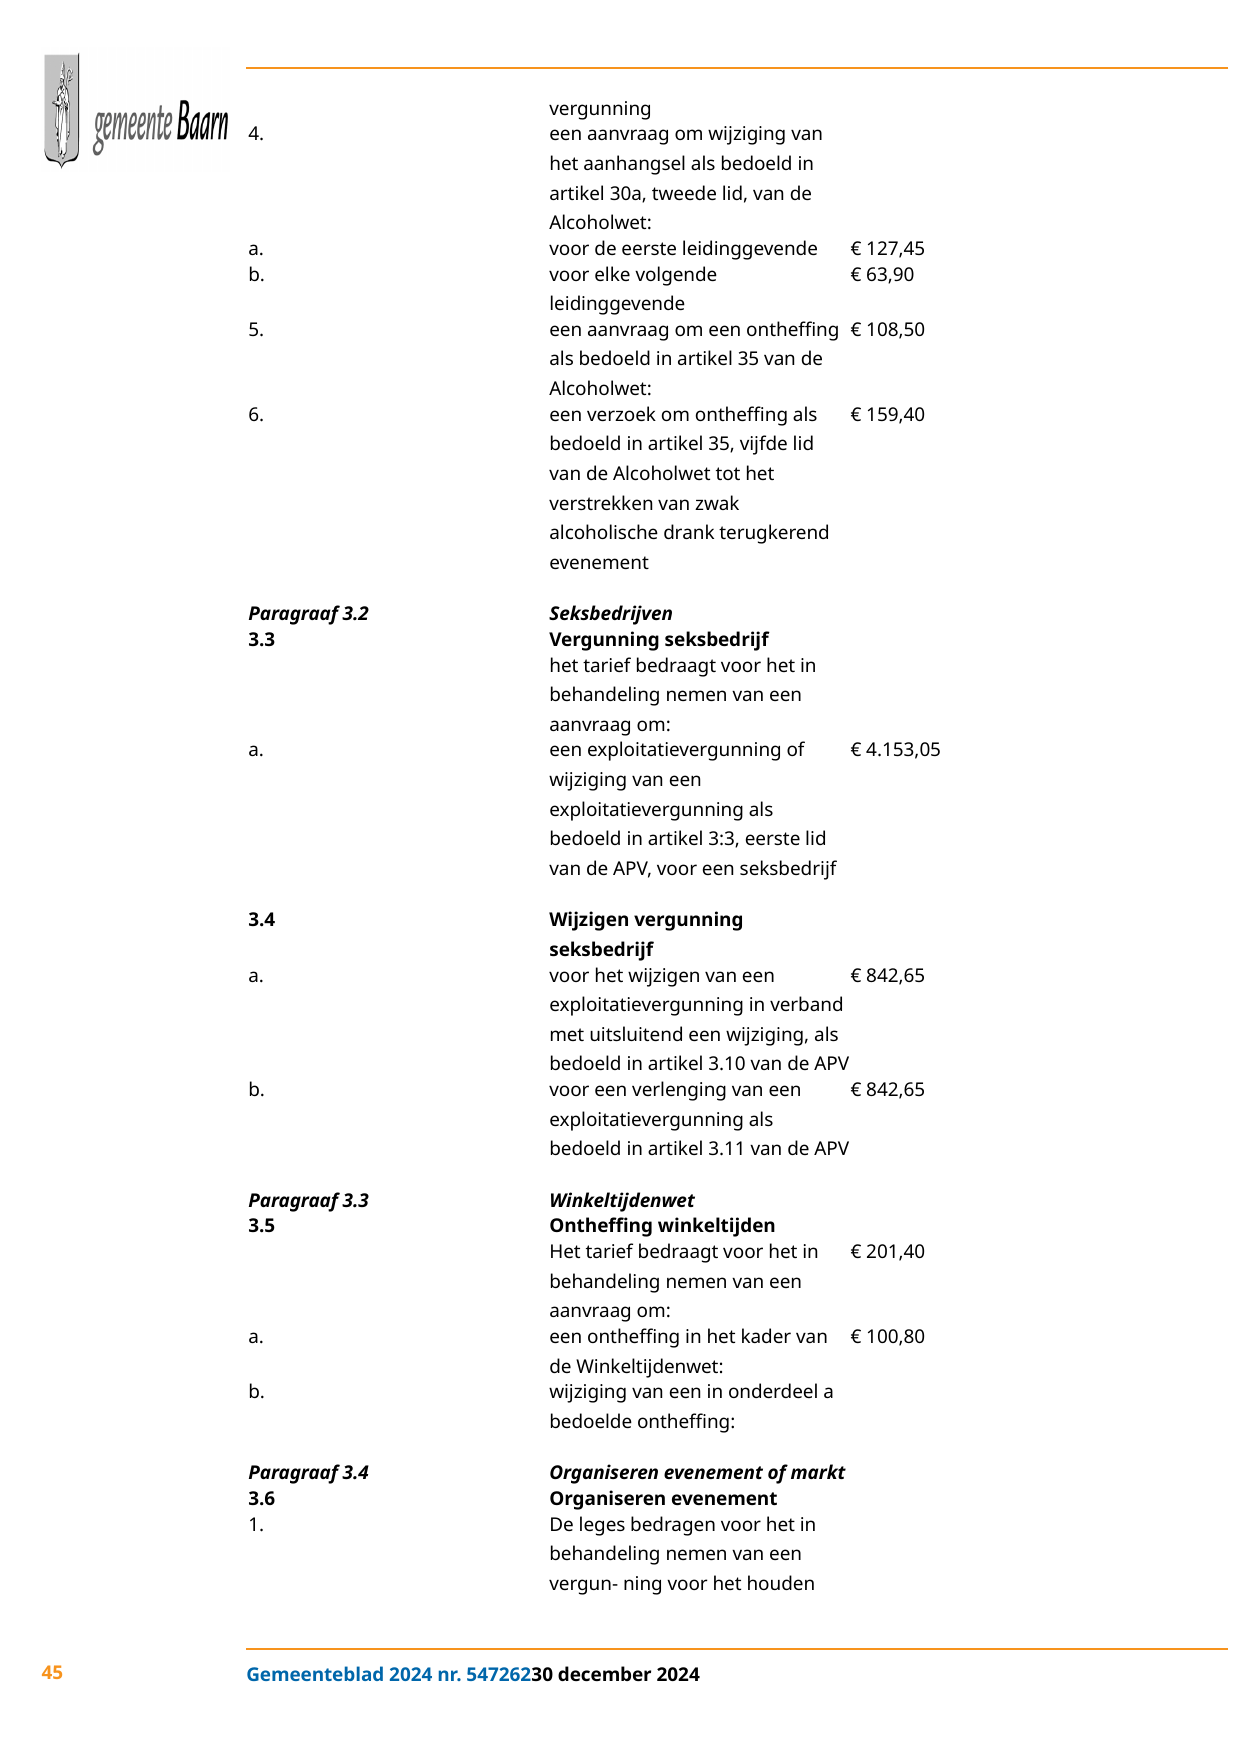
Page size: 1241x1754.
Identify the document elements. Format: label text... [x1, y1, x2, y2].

table_cell Organiseren evenement [549, 1485, 850, 1511]
table_cell a. [248, 737, 549, 881]
table_cell [850, 1460, 1152, 1485]
table_cell € 842,65 [850, 1076, 1152, 1161]
table_cell [850, 1187, 1152, 1213]
table_cell een aanvraag om een ontheffing als bedoeld in artikel 35 van de Alcoholwet: [549, 316, 850, 401]
table_cell a. [248, 235, 549, 261]
table_cell b. [248, 1076, 549, 1161]
table_cell € 127,45 [850, 235, 1152, 261]
table_cell 3.6 [248, 1485, 549, 1511]
table_cell Paragraaf 3.4 [248, 1460, 549, 1485]
table_cell [248, 881, 549, 906]
table_cell [549, 1161, 850, 1187]
table_cell wijziging van een in onderdeel a bedoelde ontheffing: [549, 1379, 850, 1434]
table_cell € 100,80 [850, 1323, 1152, 1378]
table_cell [850, 881, 1152, 906]
table_cell [850, 652, 1152, 737]
table_cell [549, 881, 850, 906]
table_cell b. [248, 1379, 549, 1434]
table_cell [248, 575, 549, 600]
table_cell [850, 1379, 1152, 1434]
table_cell een verzoek om ontheffing als bedoeld in artikel 35, vijfde lid van de Alcoholwet tot het verstrekken van zwak alcoholische drank terugkerend evenement [549, 401, 850, 574]
table_cell [850, 1511, 1152, 1596]
table_cell voor het wijzigen van een exploitatievergunning in verband met uitsluitend een wijziging, als bedoeld in artikel 3.10 van de APV [549, 962, 850, 1076]
table_cell [850, 626, 1152, 652]
table_cell a. [248, 1323, 549, 1378]
table_cell Organiseren evenement of markt [549, 1460, 850, 1485]
table_cell [549, 575, 850, 600]
table_cell [850, 1485, 1152, 1511]
table_cell € 108,50 [850, 316, 1152, 401]
table_cell Vergunning seksbedrijf [549, 626, 850, 652]
table_cell [850, 906, 1152, 962]
table_cell 3.3 [248, 626, 549, 652]
table_cell vergunning [549, 95, 850, 121]
table_cell 3.5 [248, 1213, 549, 1238]
table_cell € 159,40 [850, 401, 1152, 574]
table_cell [850, 121, 1152, 235]
table_cell voor de eerste leidinggevende [549, 235, 850, 261]
table_cell Ontheffing winkeltijden [549, 1213, 850, 1238]
table_cell De leges bedragen voor het in behandeling nemen van een vergun- ning voor het houden [549, 1511, 850, 1596]
table_cell € 201,40 [850, 1238, 1152, 1323]
table_cell [850, 575, 1152, 600]
table_cell 4. [248, 121, 549, 235]
table_cell 6. [248, 401, 549, 574]
table_cell voor een verlenging van een exploitatievergunning als bedoeld in artikel 3.11 van de APV [549, 1076, 850, 1161]
table_cell het tarief bedraagt voor het in behandeling nemen van een aanvraag om: [549, 652, 850, 737]
table_cell [850, 1161, 1152, 1187]
table_cell € 842,65 [850, 962, 1152, 1076]
table_cell Seksbedrijven [549, 600, 850, 626]
table_cell a. [248, 962, 549, 1076]
table_cell [248, 95, 549, 121]
table_cell 1. [248, 1511, 549, 1596]
table_cell een ontheffing in het kader van de Winkeltijdenwet: [549, 1323, 850, 1378]
table_cell Winkeltijdenwet [549, 1187, 850, 1213]
table_cell [248, 1238, 549, 1323]
table_cell voor elke volgende leidinggevende [549, 261, 850, 316]
table_cell een aanvraag om wijziging van het aanhangsel als bedoeld in artikel 30a, tweede lid, van de Alcoholwet: [549, 121, 850, 235]
table_cell 5. [248, 316, 549, 401]
table_cell [248, 652, 549, 737]
table_cell een exploitatievergunning of wijziging van een exploitatievergunning als bedoeld in artikel 3:3, eerste lid van de APV, voor een seksbedrijf [549, 737, 850, 881]
table_cell € 4.153,05 [850, 737, 1152, 881]
table_cell 3.4 [248, 906, 549, 962]
table_cell [248, 1161, 549, 1187]
table_cell b. [248, 261, 549, 316]
table_cell Paragraaf 3.2 [248, 600, 549, 626]
table_cell € 63,90 [850, 261, 1152, 316]
table_cell [850, 1213, 1152, 1238]
table_cell [850, 95, 1152, 121]
table_cell [248, 1434, 549, 1459]
table_cell Wijzigen vergunning seksbedrijf [549, 906, 850, 962]
table_cell Paragraaf 3.3 [248, 1187, 549, 1213]
picture [41, 47, 231, 172]
table_cell [850, 1434, 1152, 1459]
table_cell [549, 1434, 850, 1459]
table_cell Het tarief bedraagt voor het in behandeling nemen van een aanvraag om: [549, 1238, 850, 1323]
table_cell [850, 600, 1152, 626]
